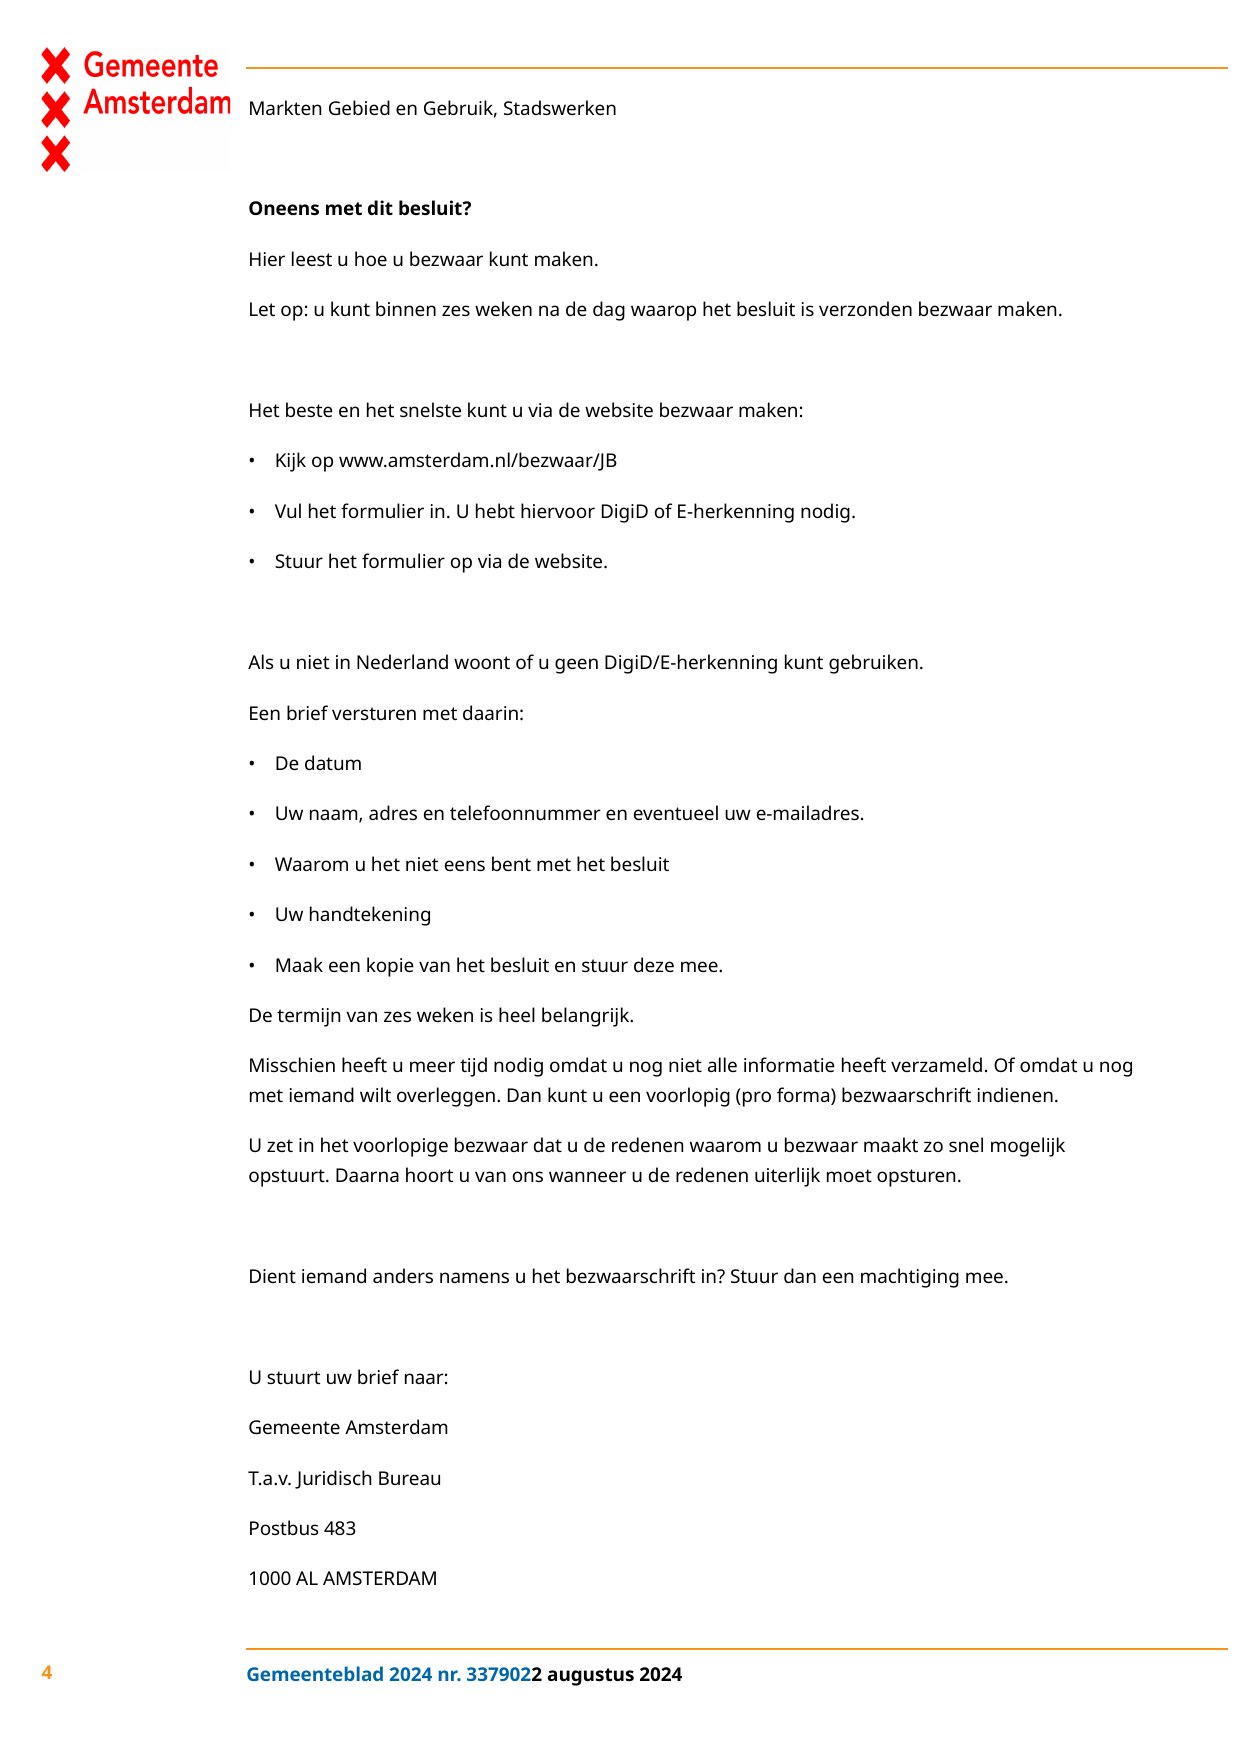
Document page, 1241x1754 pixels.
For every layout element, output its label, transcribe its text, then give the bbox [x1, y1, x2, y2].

text Oneens met dit besluit? [248, 196, 1152, 221]
text Hier leest u hoe u bezwaar kunt maken. [248, 246, 1152, 272]
text • Waarom u het niet eens bent met het besluit [248, 851, 1152, 877]
picture [41, 47, 231, 172]
text • Kijk op www.amsterdam.nl/bezwaar/JB [248, 448, 1152, 473]
text Gemeente Amsterdam [248, 1414, 1152, 1440]
text Het beste en het snelste kunt u via de website bezwaar maken: [248, 397, 1152, 423]
text • Uw naam, adres en telefoonnummer en eventueel uw e-mailadres. [248, 801, 1152, 826]
text Een brief versturen met daarin: [248, 700, 1152, 726]
text Markten Gebied en Gebruik, Stadswerken [248, 95, 1152, 121]
text T.a.v. Juridisch Bureau [248, 1465, 1152, 1491]
text • De datum [248, 750, 1152, 776]
text Dient iemand anders namens u het bezwaarschrift in? Stuur dan een machtiging mee. [248, 1263, 1152, 1289]
text • Vul het formulier in. U hebt hiervoor DigiD of E-herkenning nodig. [248, 498, 1152, 524]
text • Uw handtekening [248, 901, 1152, 927]
text De termijn van zes weken is heel belangrijk. [248, 1002, 1152, 1028]
text • Stuur het formulier op via de website. [248, 548, 1152, 574]
text • Maak een kopie van het besluit en stuur deze mee. [248, 952, 1152, 978]
text Als u niet in Nederland woont of u geen DigiD/E-herkenning kunt gebruiken. [248, 649, 1152, 675]
text U zet in het voorlopige bezwaar dat u de redenen waarom u bezwaar maakt zo snel mogelijk opstuurt. Daarna hoort u van ons wanneer u de redenen uiterlijk moet opsturen. [248, 1133, 1152, 1188]
text Postbus 483 [248, 1515, 1152, 1541]
text U stuurt uw brief naar: [248, 1364, 1152, 1390]
text Let op: u kunt binnen zes weken na de dag waarop het besluit is verzonden bezwaar maken. [248, 296, 1152, 322]
text Misschien heeft u meer tijd nodig omdat u nog niet alle informatie heeft verzameld. Of omdat u nog met iemand wilt overleggen. Dan kunt u een voorlopig (pro forma) bezwaarschrift indienen. [248, 1053, 1152, 1108]
text 1000 AL AMSTERDAM [248, 1566, 1152, 1591]
